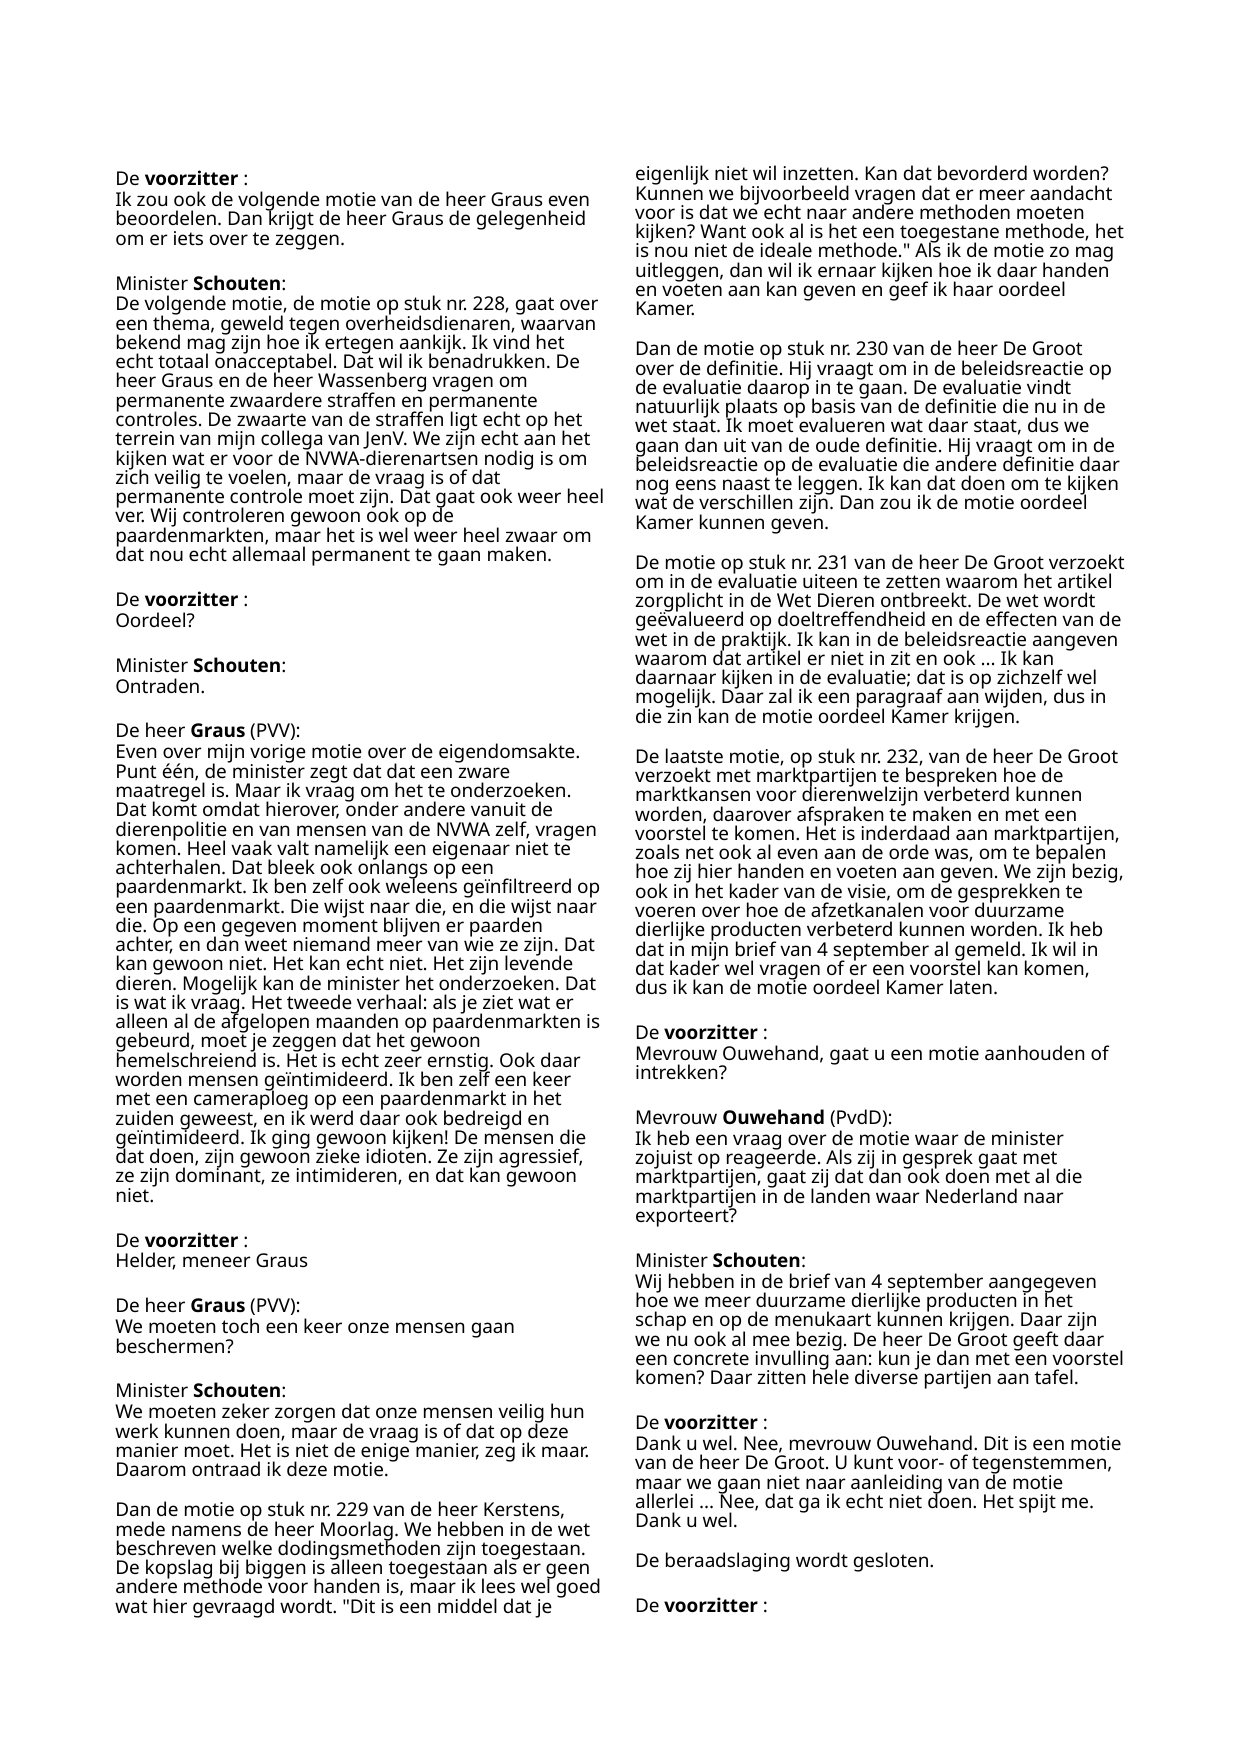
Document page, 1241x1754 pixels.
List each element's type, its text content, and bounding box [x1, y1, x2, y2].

text Ik zou ook de volgende motie van de heer Graus even beoordelen. Dan krijgt de heer Graus de gelegenheid om er iets over te zeggen. [115, 191, 605, 249]
text Wij hebben in de brief van 4 september aangegeven hoe we meer duurzame dierlijke producten in het schap en op de menukaart kunnen krijgen. Daar zijn we nu ook al mee bezig. De heer De Groot geeft daar een concrete invulling aan: kun je dan met een voorstel komen? Daar zitten hele diverse partijen aan tafel. [635, 1273, 1125, 1388]
text De voorzitter : [115, 165, 605, 191]
text Minister Schouten: [115, 270, 605, 295]
text We moeten zeker zorgen dat onze mensen veilig hun werk kunnen doen, maar de vraag is of dat op deze manier moet. Het is niet de enige manier, zeg ik maar. Daarom ontraad ik deze motie. [115, 1403, 605, 1481]
text De laatste motie, op stuk nr. 232, van de heer De Groot verzoekt met marktpartijen te bespreken hoe de marktkansen voor dierenwelzijn verbeterd kunnen worden, daarover afspraken te maken en met een voorstel te komen. Het is inderdaad aan marktpartijen, zoals net ook al even aan de orde was, om te bepalen hoe zij hier handen en voeten aan geven. We zijn bezig, ook in het kader van de visie, om de gesprekken te voeren over hoe de afzetkanalen voor duurzame dierlijke producten verbeterd kunnen worden. Ik heb dat in mijn brief van 4 september al gemeld. Ik wil in dat kader wel vragen of er een voorstel kan komen, dus ik kan de motie oordeel Kamer laten. [635, 748, 1125, 998]
text De voorzitter : [635, 1409, 1125, 1435]
text eigenlijk niet wil inzetten. Kan dat bevorderd worden? Kunnen we bijvoorbeeld vragen dat er meer aandacht voor is dat we echt naar andere methoden moeten kijken? Want ook al is het een toegestane methode, het is nou niet de ideale methode." Als ik de motie zo mag uitleggen, dan wil ik ernaar kijken hoe ik daar handen en voeten aan kan geven en geef ik haar oordeel Kamer. [635, 165, 1125, 319]
text Even over mijn vorige motie over de eigendomsakte. Punt één, de minister zegt dat dat een zware maatregel is. Maar ik vraag om het te onderzoeken. Dat komt omdat hierover, onder andere vanuit de dierenpolitie en van mensen van de NVWA zelf, vragen komen. Heel vaak valt namelijk een eigenaar niet te achterhalen. Dat bleek ook onlangs op een paardenmarkt. Ik ben zelf ook weleens geïnfiltreerd op een paardenmarkt. Die wijst naar die, en die wijst naar die. Op een gegeven moment blijven er paarden achter, en dan weet niemand meer van wie ze zijn. Dat kan gewoon niet. Het kan echt niet. Het zijn levende dieren. Mogelijk kan de minister het onderzoeken. Dat is wat ik vraag. Het tweede verhaal: als je ziet wat er alleen al de afgelopen maanden op paardenmarkten is gebeurd, moet je zeggen dat het gewoon hemelschreiend is. Het is echt zeer ernstig. Ook daar worden mensen geïntimideerd. Ik ben zelf een keer met een cameraploeg op een paardenmarkt in het zuiden geweest, en ik werd daar ook bedreigd en geïntimideerd. Ik ging gewoon kijken! De mensen die dat doen, zijn gewoon zieke idioten. Ze zijn agressief, ze zijn dominant, ze intimideren, en dat kan gewoon niet. [115, 743, 605, 1206]
text De voorzitter : [635, 1019, 1125, 1045]
text Minister Schouten: [115, 1378, 605, 1403]
text Dan de motie op stuk nr. 230 van de heer De Groot over de definitie. Hij vraagt om in de beleidsreactie op de evaluatie daarop in te gaan. De evaluatie vindt natuurlijk plaats op basis van de definitie die nu in de wet staat. Ik moet evalueren wat daar staat, dus we gaan dan uit van de oude definitie. Hij vraagt om in de beleidsreactie op de evaluatie die andere definitie daar nog eens naast te leggen. Ik kan dat doen om te kijken wat de verschillen zijn. Dan zou ik de motie oordeel Kamer kunnen geven. [635, 340, 1125, 533]
text Mevrouw Ouwehand, gaat u een motie aanhouden of intrekken? [635, 1045, 1125, 1083]
text De heer Graus (PVV): [115, 718, 605, 743]
text Minister Schouten: [635, 1247, 1125, 1273]
text De heer Graus (PVV): [115, 1293, 605, 1318]
text Minister Schouten: [115, 652, 605, 678]
text Ontraden. [115, 678, 605, 697]
text Oordeel? [115, 612, 605, 631]
text Dank u wel. Nee, mevrouw Ouwehand. Dit is een motie van de heer De Groot. U kunt voor- of tegenstemmen, maar we gaan niet naar aanleiding van de motie allerlei ... Nee, dat ga ik echt niet doen. Het spijt me. Dank u wel. [635, 1435, 1125, 1531]
text De voorzitter : [115, 1227, 605, 1252]
text De voorzitter : [115, 586, 605, 612]
text De voorzitter : [635, 1592, 1125, 1618]
text Helder, meneer Graus [115, 1252, 605, 1272]
text Dan de motie op stuk nr. 229 van de heer Kerstens, mede namens de heer Moorlag. We hebben in de wet beschreven welke dodingsmethoden zijn toegestaan. De kopslag bij biggen is alleen toegestaan als er geen andere methode voor handen is, maar ik lees wel goed wat hier gevraagd wordt. "Dit is een middel dat je [115, 1501, 605, 1617]
text De volgende motie, de motie op stuk nr. 228, gaat over een thema, geweld tegen overheidsdienaren, waarvan bekend mag zijn hoe ik ertegen aankijk. Ik vind het echt totaal onacceptabel. Dat wil ik benadrukken. De heer Graus en de heer Wassenberg vragen om permanente zwaardere straffen en permanente controles. De zwaarte van de straffen ligt echt op het terrein van mijn collega van JenV. We zijn echt aan het kijken wat er voor de NVWA-dierenartsen nodig is om zich veilig te voelen, maar de vraag is of dat permanente controle moet zijn. Dat gaat ook weer heel ver. Wij controleren gewoon ook op de paardenmarkten, maar het is wel weer heel zwaar om dat nou echt allemaal permanent te gaan maken. [115, 295, 605, 565]
text De motie op stuk nr. 231 van de heer De Groot verzoekt om in de evaluatie uiteen te zetten waarom het artikel zorgplicht in de Wet Dieren ontbreekt. De wet wordt geëvalueerd op doeltreffendheid en de effecten van de wet in de praktijk. Ik kan in de beleidsreactie aangeven waarom dat artikel er niet in zit en ook ... Ik kan daarnaar kijken in de evaluatie; dat is op zichzelf wel mogelijk. Daar zal ik een paragraaf aan wijden, dus in die zin kan de motie oordeel Kamer krijgen. [635, 554, 1125, 727]
text Mevrouw Ouwehand (PvdD): [635, 1104, 1125, 1130]
text We moeten toch een keer onze mensen gaan beschermen? [115, 1318, 605, 1357]
text Ik heb een vraag over de motie waar de minister zojuist op reageerde. Als zij in gesprek gaat met marktpartijen, gaat zij dat dan ook doen met al die marktpartijen in de landen waar Nederland naar exporteert? [635, 1130, 1125, 1226]
text De beraadslaging wordt gesloten. [635, 1552, 1125, 1572]
